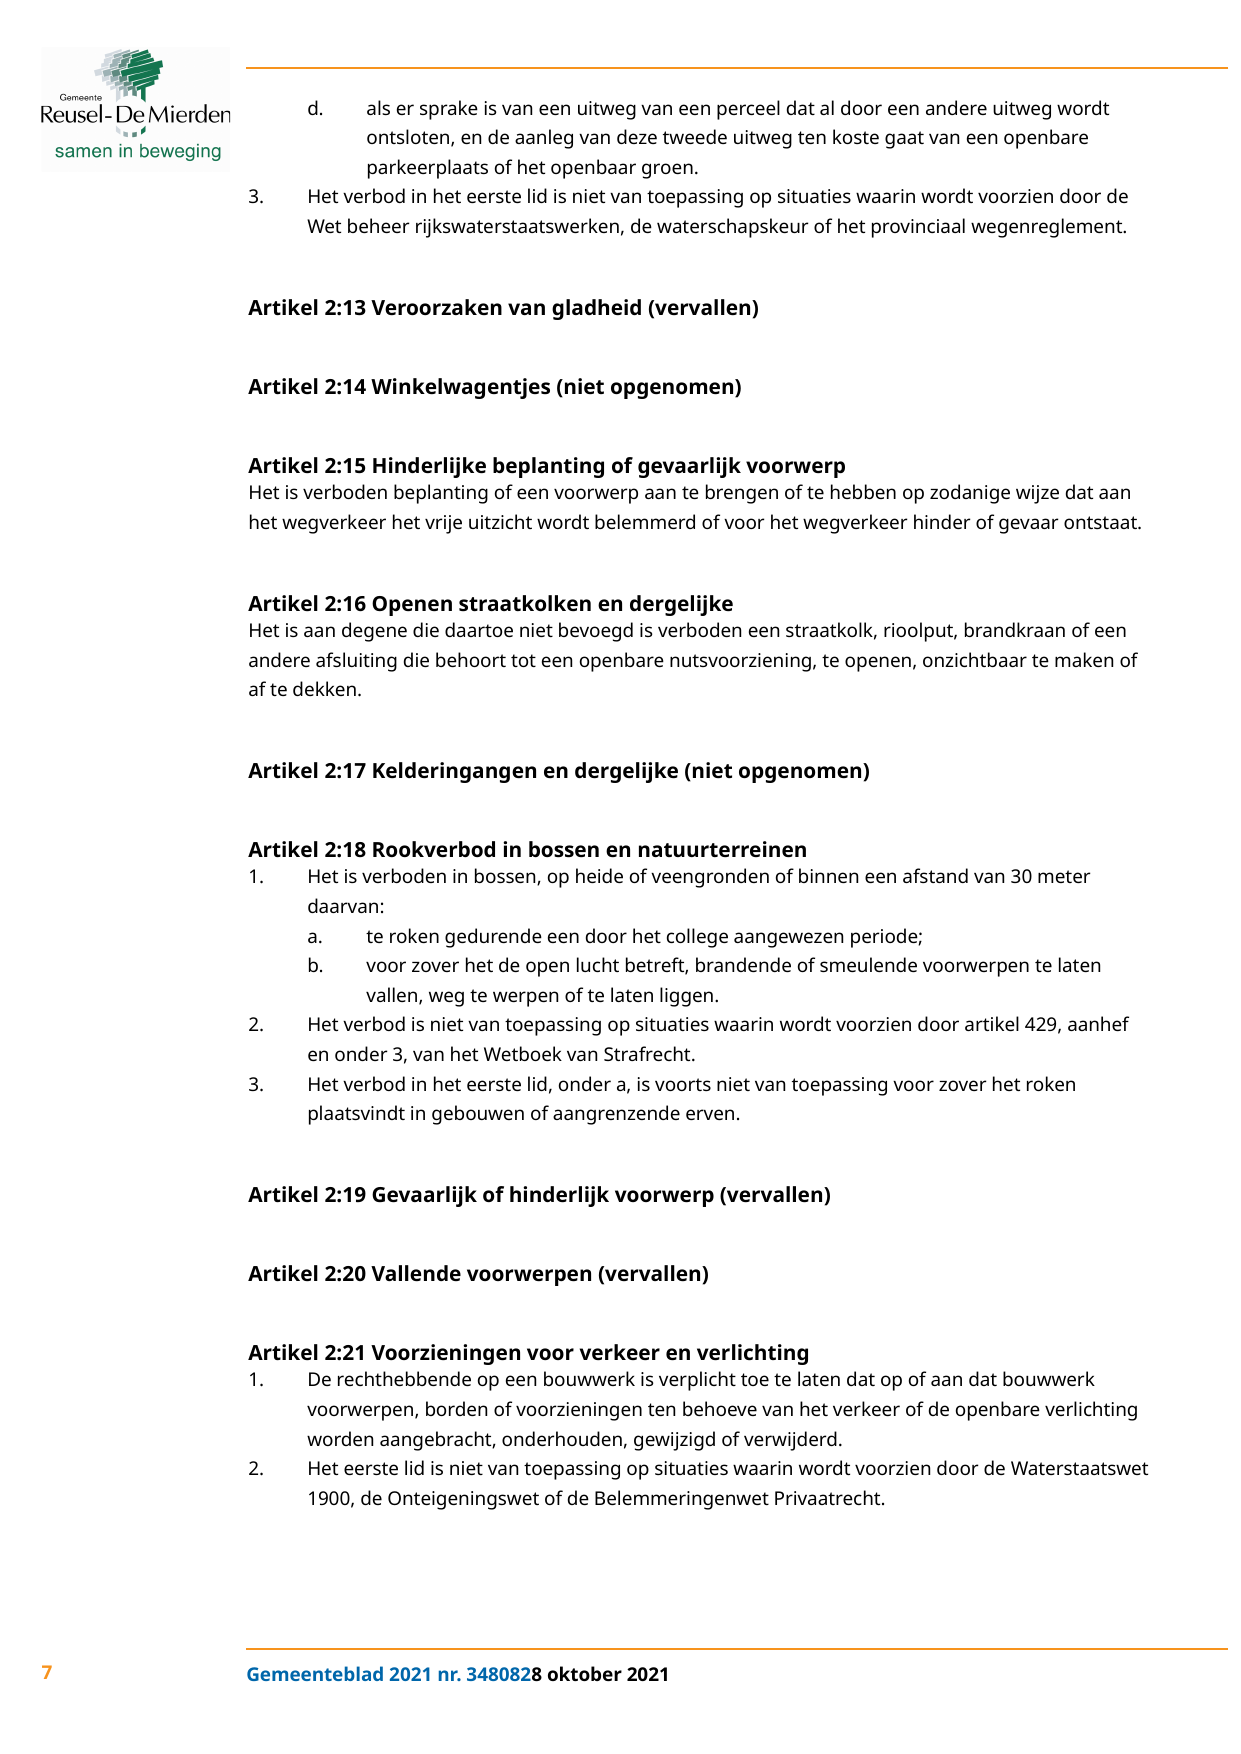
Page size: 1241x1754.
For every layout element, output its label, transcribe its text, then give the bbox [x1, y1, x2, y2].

list Het is verboden in bossen, op heide of veengronden of binnen een afstand van 30 meter daarvan: [248, 864, 1152, 919]
picture [41, 47, 231, 172]
text Het is verboden beplanting of een voorwerp aan te brengen of te hebben op zodanige wijze dat aan het wegverkeer het vrije uitzicht wordt belemmerd of voor het wegverkeer hinder of gevaar ontstaat. [248, 479, 1152, 534]
text Artikel 2:21 Voorzieningen voor verkeer en verlichting [248, 1338, 1152, 1367]
text Artikel 2:19 Gevaarlijk of hinderlijk voorwerp (vervallen) [248, 1180, 1152, 1209]
text Artikel 2:15 Hinderlijke beplanting of gevaarlijk voorwerp [248, 451, 1152, 479]
list Het verbod in het eerste lid is niet van toepassing op situaties waarin wordt voorzien door de Wet beheer rijkswaterstaatswerken, de waterschapskeur of het provinciaal wegenreglement. [248, 183, 1152, 239]
list Het verbod is niet van toepassing op situaties waarin wordt voorzien door artikel 429, aanhef en onder 3, van het Wetboek van Strafrecht. [248, 1012, 1152, 1067]
list voor zover het de open lucht betreft, brandende of smeulende voorwerpen te laten vallen, weg te werpen of te laten liggen. [307, 952, 1152, 1008]
text Artikel 2:16 Openen straatkolken en dergelijke [248, 589, 1152, 617]
list De rechthebbende op een bouwwerk is verplicht toe te laten dat op of aan dat bouwwerk voorwerpen, borden of voorzieningen ten behoeve van het verkeer of de openbare verlichting worden aangebracht, onderhouden, gewijzigd of verwijderd. [248, 1367, 1152, 1451]
text Artikel 2:14 Winkelwagentjes (niet opgenomen) [248, 372, 1152, 400]
text Artikel 2:13 Veroorzaken van gladheid (vervallen) [248, 293, 1152, 322]
text Het is aan degene die daartoe niet bevoegd is verboden een straatkolk, rioolput, brandkraan of een andere afsluiting die behoort tot een openbare nutsvoorziening, te openen, onzichtbaar te maken of af te dekken. [248, 617, 1152, 702]
text Artikel 2:17 Kelderingangen en dergelijke (niet opgenomen) [248, 756, 1152, 785]
list Het eerste lid is niet van toepassing op situaties waarin wordt voorzien door de Waterstaatswet 1900, de Onteigeningswet of de Belemmeringenwet Privaatrecht. [248, 1455, 1152, 1511]
text Artikel 2:18 Rookverbod in bossen en natuurterreinen [248, 835, 1152, 864]
list als er sprake is van een uitweg van een perceel dat al door een andere uitweg wordt ontsloten, en de aanleg van deze tweede uitweg ten koste gaat van een openbare parkeerplaats of het openbaar groen. [307, 95, 1152, 180]
list Het verbod in het eerste lid, onder a, is voorts niet van toepassing voor zover het roken plaatsvindt in gebouwen of aangrenzende erven. [248, 1071, 1152, 1126]
text Artikel 2:20 Vallende voorwerpen (vervallen) [248, 1259, 1152, 1288]
list te roken gedurende een door het college aangewezen periode; [307, 923, 1152, 949]
